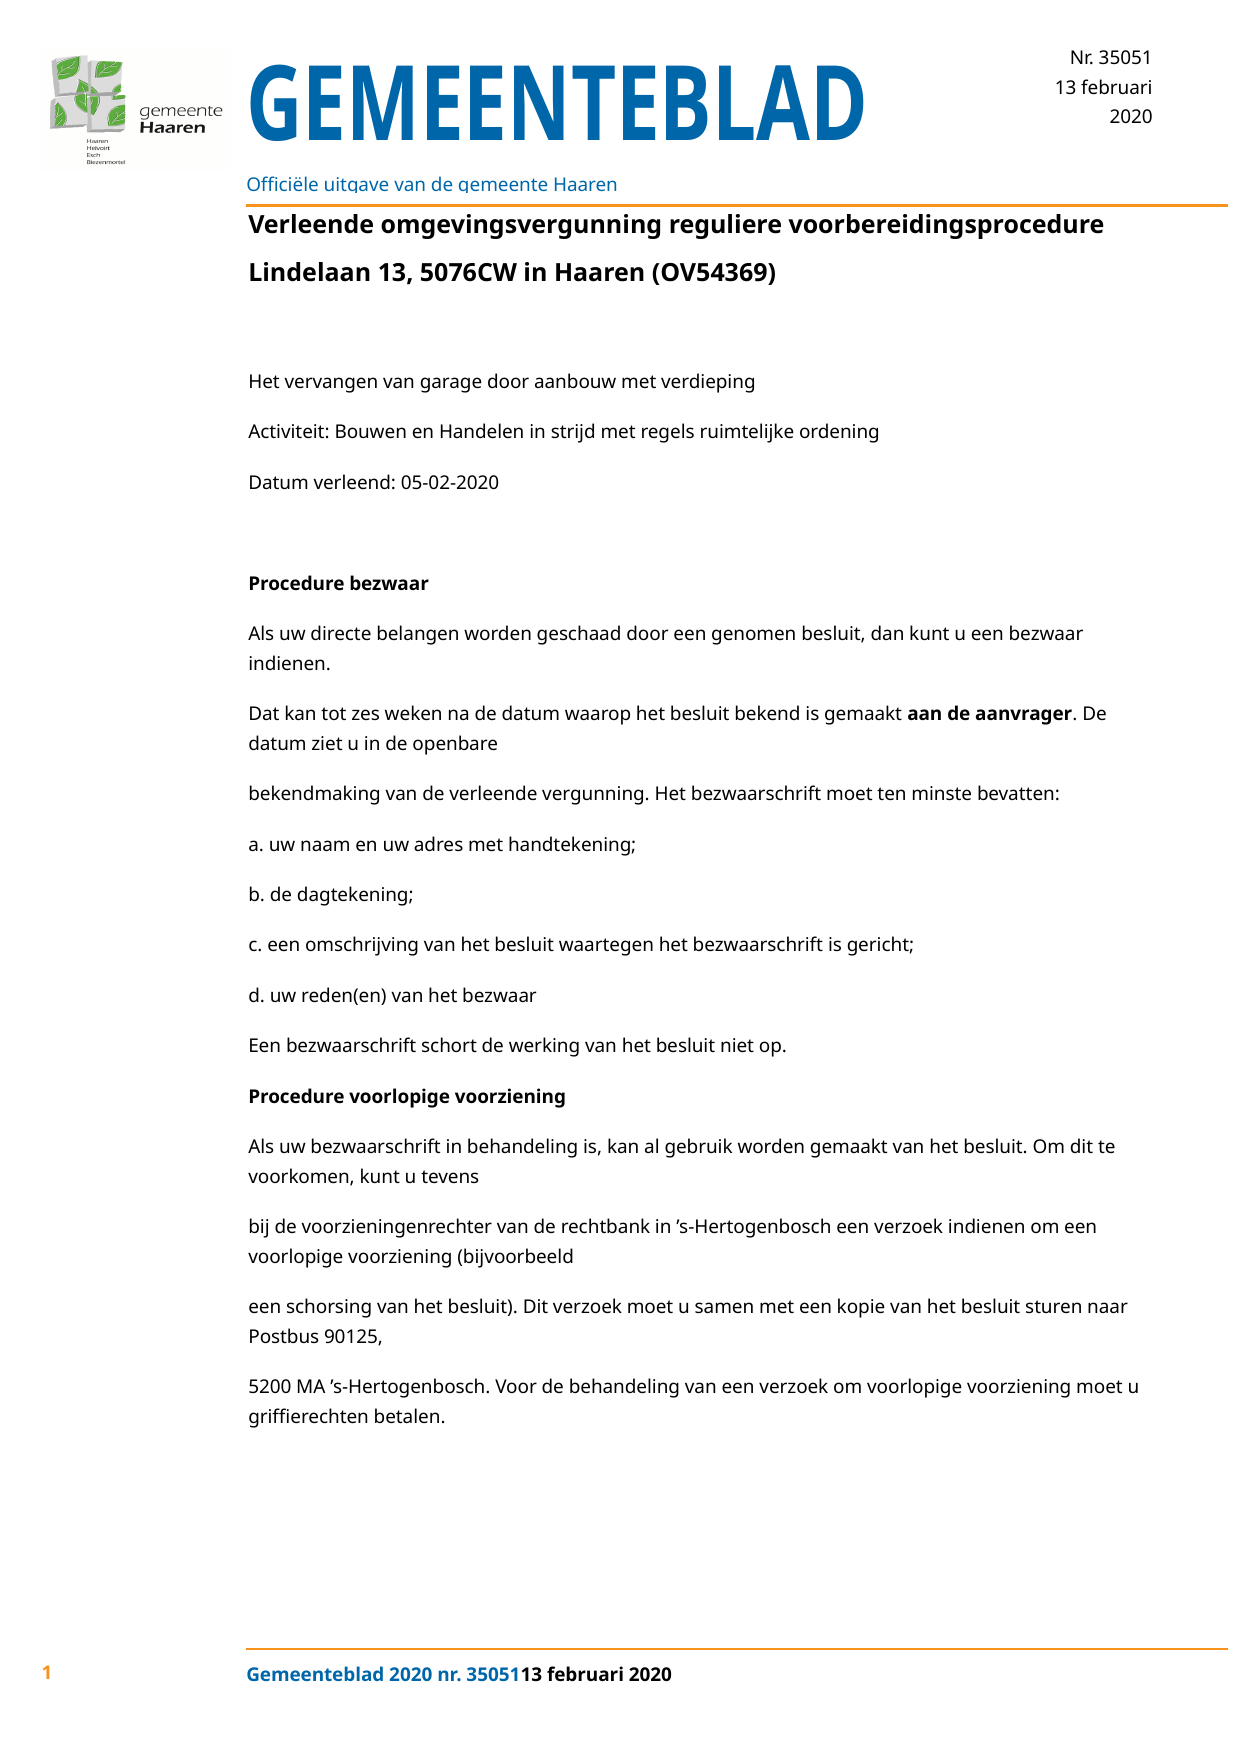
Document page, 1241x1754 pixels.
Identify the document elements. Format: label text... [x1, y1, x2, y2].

text bij de voorzieningenrechter van de rechtbank in ’s-Hertogenbosch een verzoek indienen om een voorlopige voorziening (bijvoorbeeld [248, 1213, 1152, 1269]
text 5200 MA ’s-Hertogenbosch. Voor de behandeling van een verzoek om voorlopige voorziening moet u griffierechten betalen. [248, 1373, 1152, 1429]
text een schorsing van het besluit). Dit verzoek moet u samen met een kopie van het besluit sturen naar Postbus 90125, [248, 1293, 1152, 1349]
text b. de dagtekening; [248, 881, 1152, 907]
text Procedure voorlopige voorziening [248, 1083, 1152, 1109]
text a. uw naam en uw adres met handtekening; [248, 831, 1152, 857]
text bekendmaking van de verleende vergunning. Het bezwaarschrift moet ten minste bevatten: [248, 780, 1152, 806]
text Datum verleend: 05-02-2020 [248, 469, 1152, 495]
text Dat kan tot zes weken na de datum waarop het besluit bekend is gemaakt aan de aanvrager. De datum ziet u in de openbare [248, 700, 1152, 756]
text d. uw reden(en) van het bezwaar [248, 982, 1152, 1008]
text Een bezwaarschrift schort de werking van het besluit niet op. [248, 1032, 1152, 1058]
text Verleende omgevingsvergunning reguliere voorbereidingsprocedure Lindelaan 13, 5076CW in Haaren (OV54369) [248, 207, 1152, 288]
picture [41, 47, 231, 172]
text Procedure bezwaar [248, 570, 1152, 596]
text Als uw bezwaarschrift in behandeling is, kan al gebruik worden gemaakt van het besluit. Om dit te voorkomen, kunt u tevens [248, 1133, 1152, 1189]
text Het vervangen van garage door aanbouw met verdieping [248, 368, 1152, 394]
text Als uw directe belangen worden geschaad door een genomen besluit, dan kunt u een bezwaar indienen. [248, 620, 1152, 676]
text c. een omschrijving van het besluit waartegen het bezwaarschrift is gericht; [248, 932, 1152, 957]
text Activiteit: Bouwen en Handelen in strijd met regels ruimtelijke ordening [248, 419, 1152, 444]
